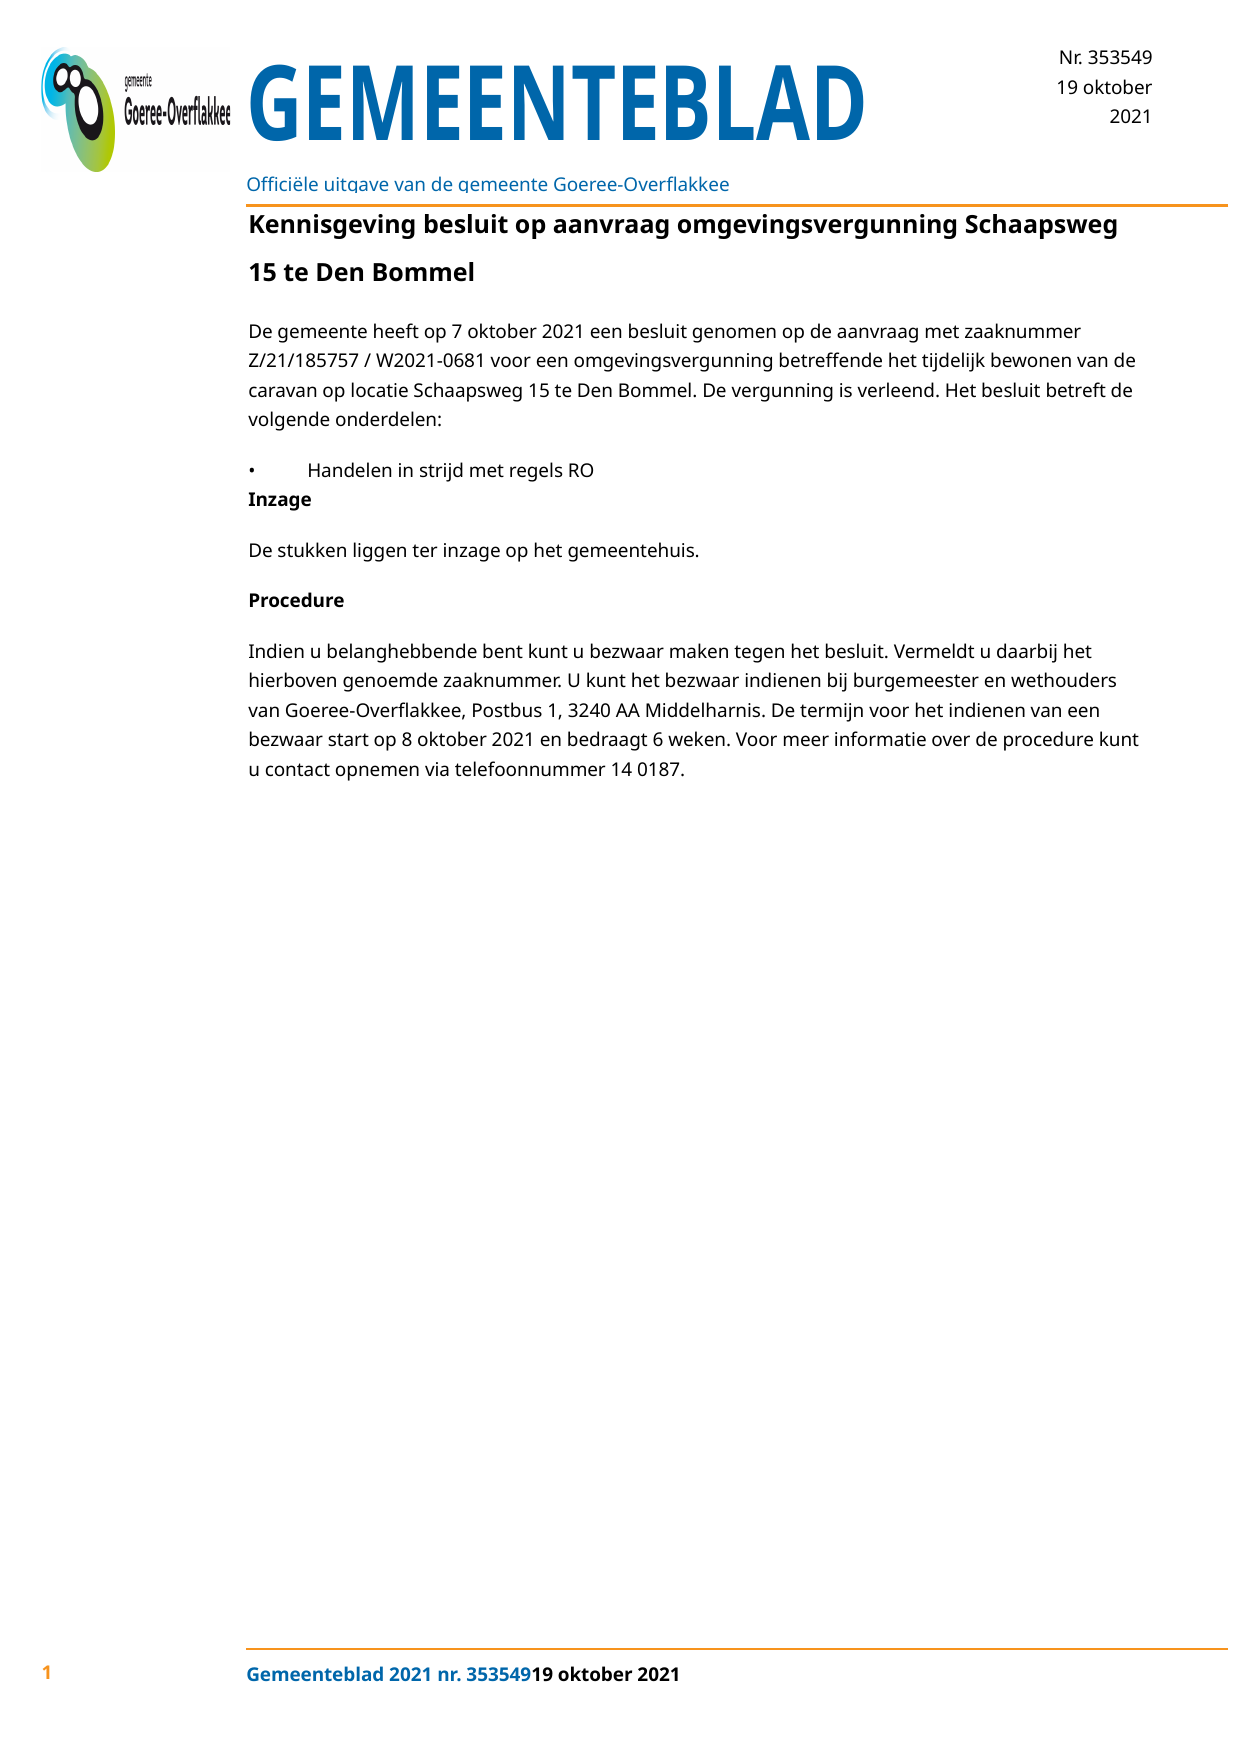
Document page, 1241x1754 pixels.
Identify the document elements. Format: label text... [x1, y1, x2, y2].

text Procedure [248, 587, 1152, 613]
list Handelen in strijd met regels RO [248, 457, 1152, 483]
text De gemeente heeft op 7 oktober 2021 een besluit genomen op de aanvraag met zaaknummer Z/21/185757 / W2021-0681 voor een omgevingsvergunning betreffende het tijdelijk bewonen van de caravan op locatie Schaapsweg 15 te Den Bommel. De vergunning is verleend. Het besluit betreft de volgende onderdelen: [248, 318, 1152, 432]
picture [41, 47, 231, 172]
text Kennisgeving besluit op aanvraag omgevingsvergunning Schaapsweg 15 te Den Bommel [248, 207, 1152, 288]
text De stukken liggen ter inzage op het gemeentehuis. [248, 537, 1152, 563]
text Inzage [248, 487, 1152, 512]
text Indien u belanghebbende bent kunt u bezwaar maken tegen het besluit. Vermeldt u daarbij het hierboven genoemde zaaknummer. U kunt het bezwaar indienen bij burgemeester en wethouders van Goeree-Overflakkee, Postbus 1, 3240 AA Middelharnis. De termijn voor het indienen van een bezwaar start op 8 oktober 2021 en bedraagt 6 weken. Voor meer informatie over de procedure kunt u contact opnemen via telefoonnummer 14 0187. [248, 638, 1152, 782]
